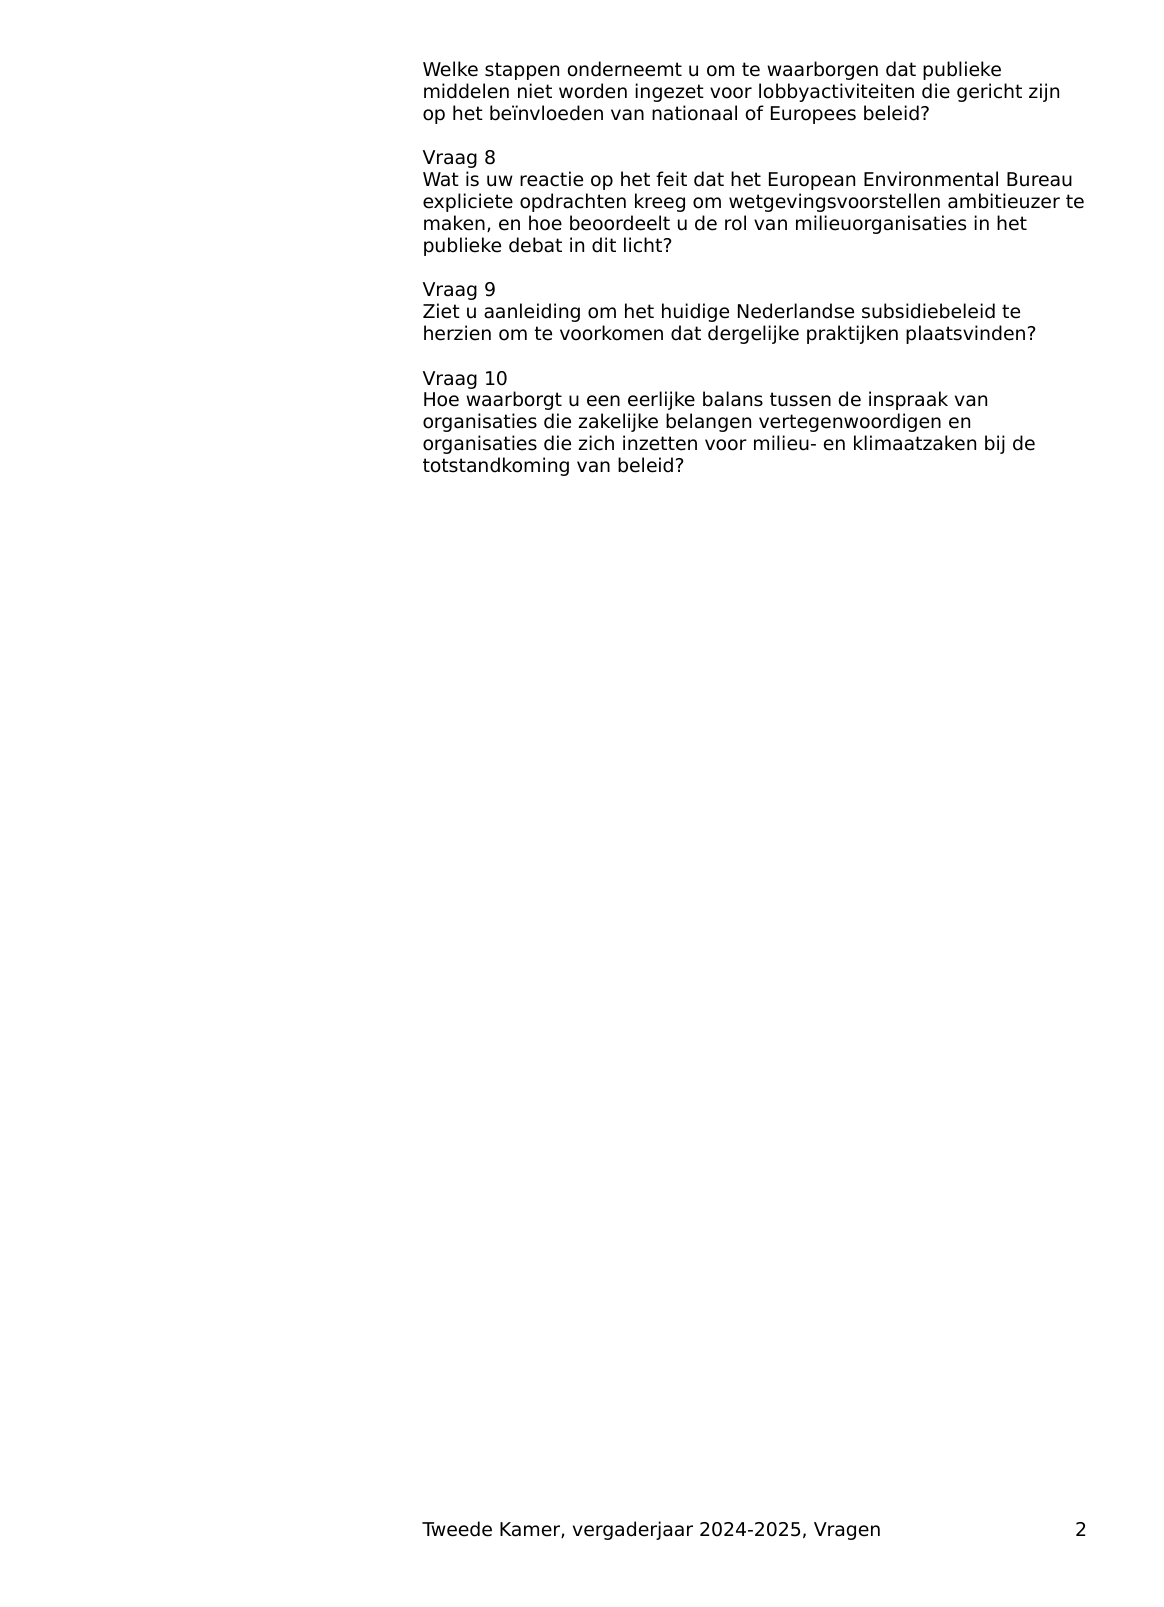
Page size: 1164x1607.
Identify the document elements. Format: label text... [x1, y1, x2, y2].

text Ziet u aanleiding om het huidige Nederlandse subsidiebeleid te herzien om te voorkomen dat dergelijke praktijken plaatsvinden? [422, 301, 1087, 345]
text Vraag 9 [422, 279, 1087, 301]
text Vraag 10 [422, 367, 1087, 389]
text Vraag 8 [422, 147, 1087, 169]
text Hoe waarborgt u een eerlijke balans tussen de inspraak van organisaties die zakelijke belangen vertegenwoordigen en organisaties die zich inzetten voor milieu- en klimaatzaken bij de totstandkoming van beleid? [422, 389, 1087, 477]
text Wat is uw reactie op het feit dat het European Environmental Bureau expliciete opdrachten kreeg om wetgevingsvoorstellen ambitieuzer te maken, en hoe beoordeelt u de rol van milieuorganisaties in het publieke debat in dit licht? [422, 169, 1087, 257]
text Welke stappen onderneemt u om te waarborgen dat publieke middelen niet worden ingezet voor lobbyactiviteiten die gericht zijn op het beïnvloeden van nationaal of Europees beleid? [422, 59, 1087, 125]
